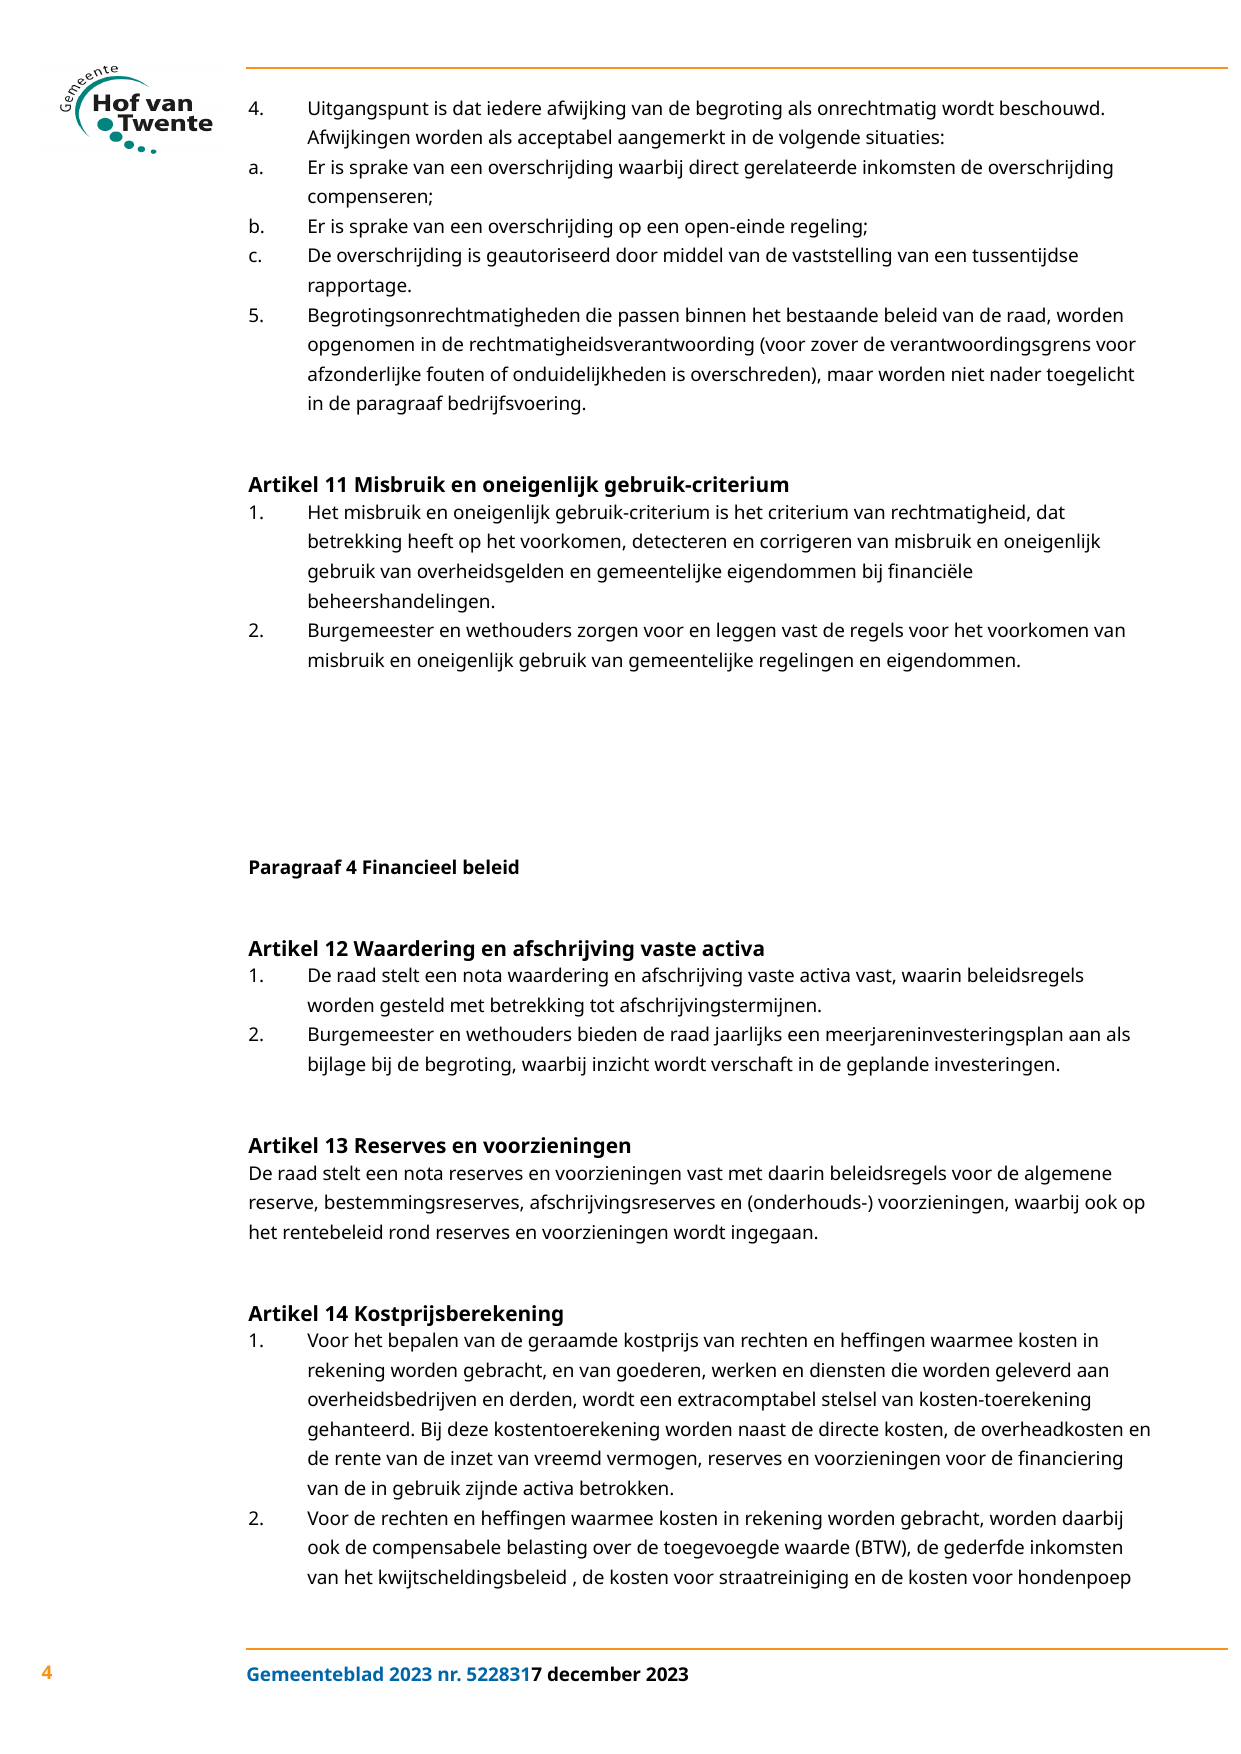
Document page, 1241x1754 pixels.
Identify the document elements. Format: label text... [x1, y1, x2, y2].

text Artikel 14 Kostprijsberekening [248, 1299, 1152, 1327]
text Artikel 11 Misbruik en oneigenlijk gebruik-criterium [248, 471, 1152, 499]
picture [41, 47, 231, 172]
list Er is sprake van een overschrijding waarbij direct gerelateerde inkomsten de overschrijding compenseren; [248, 154, 1152, 209]
text Paragraaf 4 Financieel beleid [248, 854, 1152, 880]
list Het misbruik en oneigenlijk gebruik-criterium is het criterium van rechtmatigheid, dat betrekking heeft op het voorkomen, detecteren en corrigeren van misbruik en oneigenlijk gebruik van overheidsgelden en gemeentelijke eigendommen bij financiële beheershandelingen. [248, 499, 1152, 613]
list De overschrijding is geautoriseerd door middel van de vaststelling van een tussentijdse rapportage. [248, 243, 1152, 298]
list Begrotingsonrechtmatigheden die passen binnen het bestaande beleid van de raad, worden opgenomen in de rechtmatigheidsverantwoording (voor zover de verantwoordingsgrens voor afzonderlijke fouten of onduidelijkheden is overschreden), maar worden niet nader toegelicht in de paragraaf bedrijfsvoering. [248, 302, 1152, 416]
list Burgemeester en wethouders bieden de raad jaarlijks een meerjareninvesteringsplan aan als bijlage bij de begroting, waarbij inzicht wordt verschaft in de geplande investeringen. [248, 1022, 1152, 1077]
list Voor de rechten en heffingen waarmee kosten in rekening worden gebracht, worden daarbij ook de compensabele belasting over de toegevoegde waarde (BTW), de gederfde inkomsten van het kwijtscheldingsbeleid , de kosten voor straatreiniging en de kosten voor hondenpoep [248, 1505, 1152, 1590]
text Artikel 13 Reserves en voorzieningen [248, 1131, 1152, 1160]
list Burgemeester en wethouders zorgen voor en leggen vast de regels voor het voorkomen van misbruik en oneigenlijk gebruik van gemeentelijke regelingen en eigendommen. [248, 617, 1152, 673]
list Er is sprake van een overschrijding op een open-einde regeling; [248, 213, 1152, 239]
list De raad stelt een nota waardering en afschrijving vaste activa vast, waarin beleidsregels worden gesteld met betrekking tot afschrijvingstermijnen. [248, 962, 1152, 1018]
text Artikel 12 Waardering en afschrijving vaste activa [248, 934, 1152, 962]
list Voor het bepalen van de geraamde kostprijs van rechten en heffingen waarmee kosten in rekening worden gebracht, en van goederen, werken en diensten die worden geleverd aan overheidsbedrijven en derden, wordt een extracomptabel stelsel van kosten-toerekening gehanteerd. Bij deze kostentoerekening worden naast de directe kosten, de overheadkosten en de rente van de inzet van vreemd vermogen, reserves en voorzieningen voor de financiering van de in gebruik zijnde activa betrokken. [248, 1327, 1152, 1501]
list Uitgangspunt is dat iedere afwijking van de begroting als onrechtmatig wordt beschouwd. Afwijkingen worden als acceptabel aangemerkt in de volgende situaties: [248, 95, 1152, 150]
text De raad stelt een nota reserves en voorzieningen vast met daarin beleidsregels voor de algemene reserve, bestemmingsreserves, afschrijvingsreserves en (onderhouds-) voorzieningen, waarbij ook op het rentebeleid rond reserves en voorzieningen wordt ingegaan. [248, 1160, 1152, 1244]
